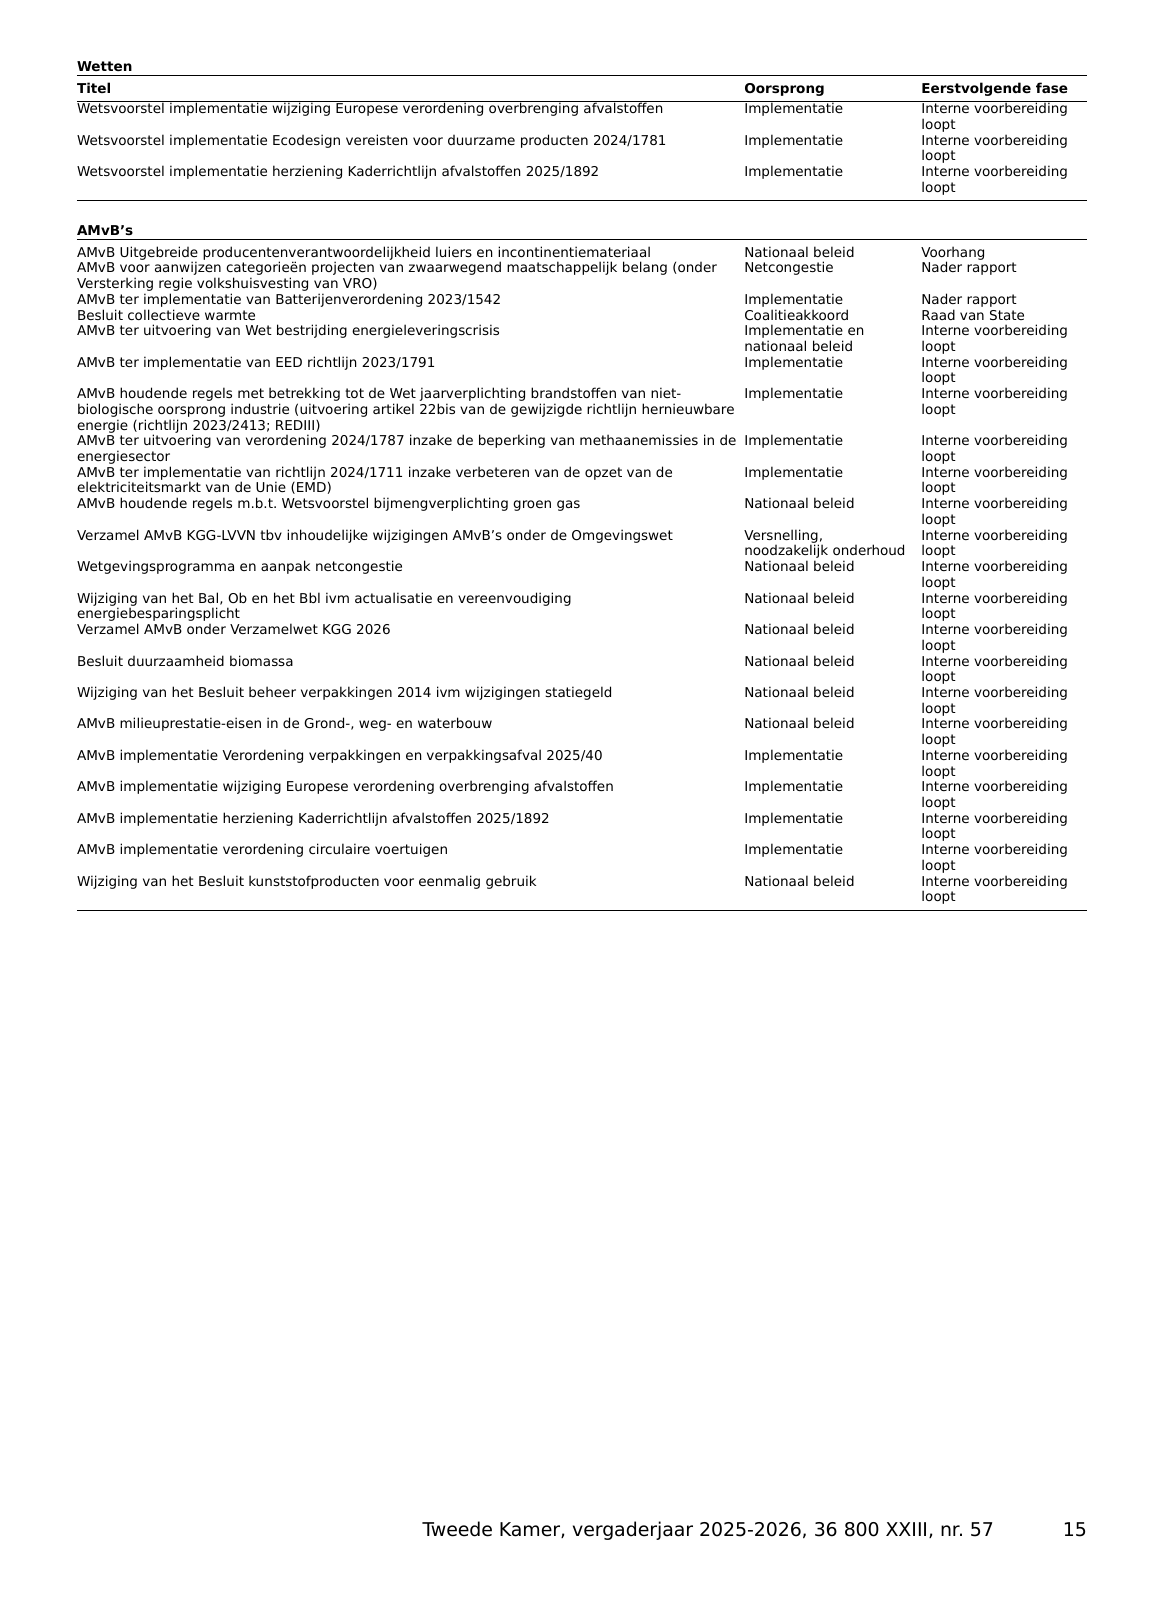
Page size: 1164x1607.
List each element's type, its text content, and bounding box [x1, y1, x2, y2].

table_cell Wetsvoorstel implementatie wijziging Europese verordening overbrenging afvalstoffen [77, 102, 738, 132]
table_cell Interne voorbereiding loopt [915, 465, 1087, 496]
table_cell Wetgevingsprogramma en aanpak netcongestie [77, 559, 738, 590]
table_cell Titel [77, 76, 738, 101]
table_header Wetten [77, 59, 1087, 75]
table_cell Interne voorbereiding loopt [915, 811, 1087, 842]
table_cell Besluit collectieve warmte [77, 307, 738, 323]
table_cell Interne voorbereiding loopt [915, 559, 1087, 590]
table_cell Interne voorbereiding loopt [915, 842, 1087, 873]
table_cell AMvB implementatie verordening circulaire voertuigen [77, 842, 738, 873]
table_cell AMvB Uitgebreide producentenverantwoordelijkheid luiers en incontinentiemateriaal [77, 240, 738, 260]
table_cell Verzamel AMvB onder Verzamelwet KGG 2026 [77, 622, 738, 653]
table_cell Implementatie [738, 433, 915, 464]
table_cell Nationaal beleid [738, 685, 915, 716]
table_cell Wijziging van het Bal, Ob en het Bbl ivm actualisatie en vereenvoudiging energiebesparingsplicht [77, 590, 738, 622]
table_cell Interne voorbereiding loopt [915, 496, 1087, 527]
table_cell Interne voorbereiding loopt [915, 102, 1087, 132]
table_cell Interne voorbereiding loopt [915, 748, 1087, 779]
table_cell Nationaal beleid [738, 716, 915, 748]
table_cell Interne voorbereiding loopt [915, 685, 1087, 716]
table_cell Interne voorbereiding loopt [915, 716, 1087, 748]
table_cell Interne voorbereiding loopt [915, 874, 1087, 910]
table_cell AMvB ter uitvoering van verordening 2024/1787 inzake de beperking van methaanemissies in de energiesector [77, 433, 738, 464]
table_cell Interne voorbereiding loopt [915, 164, 1087, 200]
table_cell Voorhang [915, 240, 1087, 260]
table_cell Wetsvoorstel implementatie Ecodesign vereisten voor duurzame producten 2024/1781 [77, 133, 738, 164]
table_cell Implementatie [738, 292, 915, 307]
table_cell AMvB ter implementatie van Batterijenverordening 2023/1542 [77, 292, 738, 307]
table_header AMvB’s [77, 223, 1087, 239]
table_cell Nationaal beleid [738, 653, 915, 685]
table_cell Nader rapport [915, 260, 1087, 292]
table_cell Nationaal beleid [738, 622, 915, 653]
table_cell Eerstvolgende fase [915, 76, 1087, 101]
table_cell Implementatie [738, 811, 915, 842]
table_cell Implementatie [738, 465, 915, 496]
table_cell AMvB ter implementatie van EED richtlijn 2023/1791 [77, 355, 738, 386]
table_cell Wijziging van het Besluit beheer verpakkingen 2014 ivm wijzigingen statiegeld [77, 685, 738, 716]
table_cell Besluit duurzaamheid biomassa [77, 653, 738, 685]
table_cell Wijziging van het Besluit kunststofproducten voor eenmalig gebruik [77, 874, 738, 910]
table_cell Implementatie [738, 164, 915, 200]
table_cell Nationaal beleid [738, 590, 915, 622]
table_cell AMvB ter uitvoering van Wet bestrijding energieleveringscrisis [77, 323, 738, 354]
table_cell Wetsvoorstel implementatie herziening Kaderrichtlijn afvalstoffen 2025/1892 [77, 164, 738, 200]
table_cell Oorsprong [738, 76, 915, 101]
table_cell Nationaal beleid [738, 240, 915, 260]
table_cell Implementatie [738, 386, 915, 433]
table_cell Nader rapport [915, 292, 1087, 307]
table_cell AMvB milieuprestatie-eisen in de Grond-, weg- en waterbouw [77, 716, 738, 748]
table_cell Interne voorbereiding loopt [915, 779, 1087, 811]
table_cell Versnelling, noodzakelijk onderhoud [738, 528, 915, 559]
table_cell Implementatie [738, 133, 915, 164]
table_cell AMvB implementatie herziening Kaderrichtlijn afvalstoffen 2025/1892 [77, 811, 738, 842]
table_cell Implementatie [738, 102, 915, 132]
table_cell Implementatie [738, 779, 915, 811]
table_cell Coalitieakkoord [738, 307, 915, 323]
table_cell Interne voorbereiding loopt [915, 355, 1087, 386]
table_cell Interne voorbereiding loopt [915, 590, 1087, 622]
table_cell AMvB houdende regels met betrekking tot de Wet jaarverplichting brandstoffen van niet-biologische oorsprong industrie (uitvoering artikel 22bis van de gewijzigde richtlijn hernieuwbare energie (richtlijn 2023/2413; REDIII) [77, 386, 738, 433]
table_cell Implementatie [738, 355, 915, 386]
table_cell Interne voorbereiding loopt [915, 653, 1087, 685]
table_cell Interne voorbereiding loopt [915, 528, 1087, 559]
table_cell Implementatie [738, 748, 915, 779]
table_cell Interne voorbereiding loopt [915, 622, 1087, 653]
table_cell Nationaal beleid [738, 559, 915, 590]
table_cell Netcongestie [738, 260, 915, 292]
table_cell Interne voorbereiding loopt [915, 433, 1087, 464]
table_cell AMvB implementatie wijziging Europese verordening overbrenging afvalstoffen [77, 779, 738, 811]
table_cell Implementatie en nationaal beleid [738, 323, 915, 354]
table_cell Nationaal beleid [738, 496, 915, 527]
table_cell Implementatie [738, 842, 915, 873]
table_cell AMvB implementatie Verordening verpakkingen en verpakkingsafval 2025/40 [77, 748, 738, 779]
table_cell AMvB houdende regels m.b.t. Wetsvoorstel bijmengverplichting groen gas [77, 496, 738, 527]
table_cell AMvB voor aanwijzen categorieën projecten van zwaarwegend maatschappelijk belang (onder Versterking regie volkshuisvesting van VRO) [77, 260, 738, 292]
table_cell Raad van State [915, 307, 1087, 323]
table_cell AMvB ter implementatie van richtlijn 2024/1711 inzake verbeteren van de opzet van de elektriciteitsmarkt van de Unie (EMD) [77, 465, 738, 496]
table_cell Interne voorbereiding loopt [915, 386, 1087, 433]
table_cell Interne voorbereiding loopt [915, 133, 1087, 164]
table_cell Interne voorbereiding loopt [915, 323, 1087, 354]
table_cell Nationaal beleid [738, 874, 915, 910]
table_cell Verzamel AMvB KGG-LVVN tbv inhoudelijke wijzigingen AMvB’s onder de Omgevingswet [77, 528, 738, 559]
